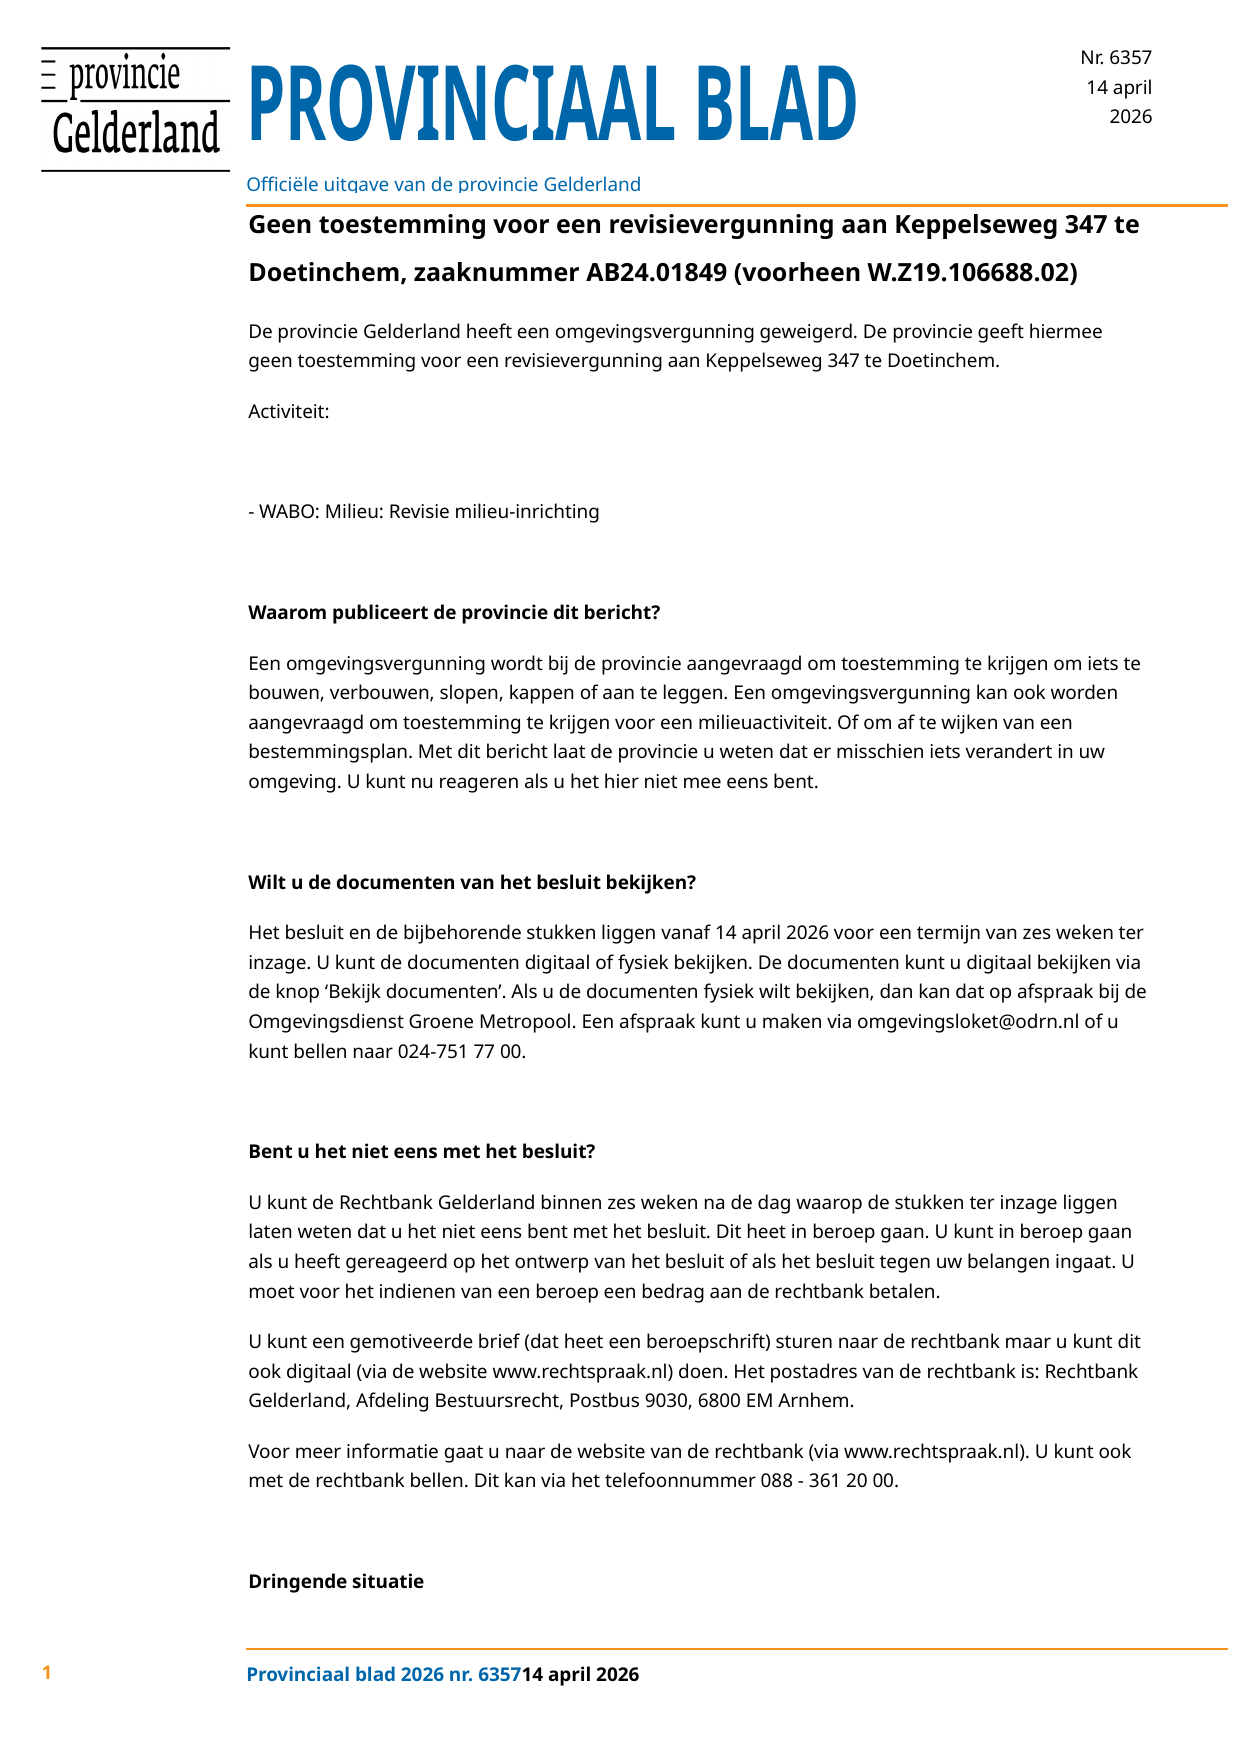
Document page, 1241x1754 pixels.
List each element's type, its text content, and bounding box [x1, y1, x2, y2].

text - WABO: Milieu: Revisie milieu-inrichting [248, 499, 1152, 524]
text Wilt u de documenten van het besluit bekijken? [248, 869, 1152, 895]
text Het besluit en de bijbehorende stukken liggen vanaf 14 april 2026 voor een termijn van zes weken ter inzage. U kunt de documenten digitaal of fysiek bekijken. De documenten kunt u digitaal bekijken via de knop ‘Bekijk documenten’. Als u de documenten fysiek wilt bekijken, dan kan dat op afspraak bij de Omgevingsdienst Groene Metropool. Een afspraak kunt u maken via omgevingsloket@odrn.nl of u kunt bellen naar 024-751 77 00. [248, 919, 1152, 1064]
text Dringende situatie [248, 1568, 1152, 1594]
text U kunt een gemotiveerde brief (dat heet een beroepschrift) sturen naar de rechtbank maar u kunt dit ook digitaal (via de website www.rechtspraak.nl) doen. Het postadres van de rechtbank is: Rechtbank Gelderland, Afdeling Bestuursrecht, Postbus 9030, 6800 EM Arnhem. [248, 1328, 1152, 1413]
text U kunt de Rechtbank Gelderland binnen zes weken na de dag waarop de stukken ter inzage liggen laten weten dat u het niet eens bent met het besluit. Dit heet in beroep gaan. U kunt in beroep gaan als u heeft gereageerd op het ontwerp van het besluit of als het besluit tegen uw belangen ingaat. U moet voor het indienen van een beroep een bedrag aan de rechtbank betalen. [248, 1189, 1152, 1304]
text Bent u het niet eens met het besluit? [248, 1139, 1152, 1164]
text Een omgevingsvergunning wordt bij de provincie aangevraagd om toestemming te krijgen om iets te bouwen, verbouwen, slopen, kappen of aan te leggen. Een omgevingsvergunning kan ook worden aangevraagd om toestemming te krijgen voor een milieuactiviteit. Of om af te wijken van een bestemmingsplan. Met dit bericht laat de provincie u weten dat er misschien iets verandert in uw omgeving. U kunt nu reageren als u het hier niet mee eens bent. [248, 650, 1152, 794]
picture [41, 47, 231, 172]
text De provincie Gelderland heeft een omgevingsvergunning geweigerd. De provincie geeft hiermee geen toestemming voor een revisievergunning aan Keppelseweg 347 te Doetinchem. [248, 318, 1152, 373]
text Geen toestemming voor een revisievergunning aan Keppelseweg 347 te Doetinchem, zaaknummer AB24.01849 (voorheen W.Z19.106688.02) [248, 207, 1152, 288]
text Activiteit: [248, 398, 1152, 424]
text Waarom publiceert de provincie dit bericht? [248, 599, 1152, 625]
text Voor meer informatie gaat u naar de website van de rechtbank (via www.rechtspraak.nl). U kunt ook met de rechtbank bellen. Dit kan via het telefoonnummer 088 - 361 20 00. [248, 1438, 1152, 1493]
